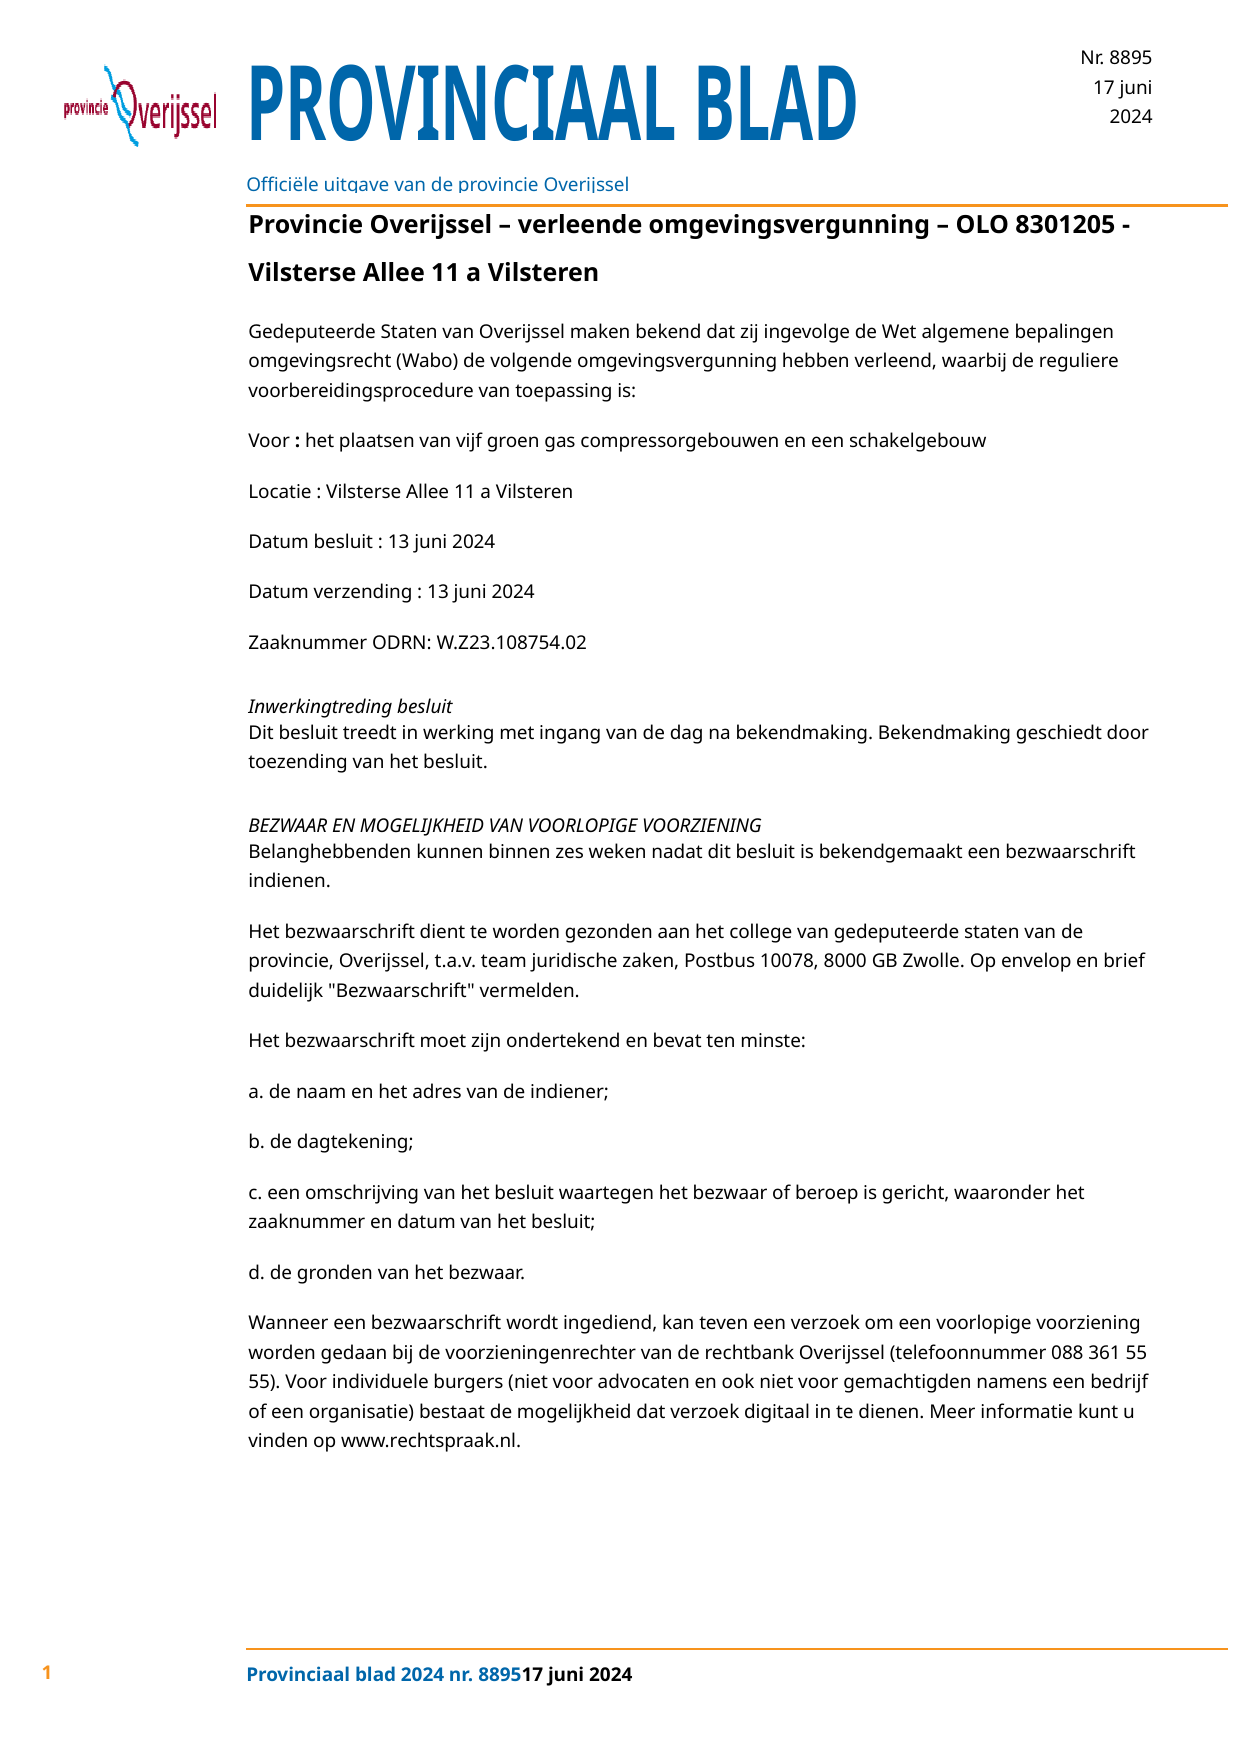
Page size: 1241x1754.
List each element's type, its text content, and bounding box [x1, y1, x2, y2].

text Inwerkingtreding besluit [248, 693, 1152, 719]
text d. de gronden van het bezwaar. [248, 1259, 1152, 1285]
text BEZWAAR EN MOGELIJKHEID VAN VOORLOPIGE VOORZIENING [248, 812, 1152, 838]
text Voor : het plaatsen van vijf groen gas compressorgebouwen en een schakelgebouw [248, 427, 1152, 453]
text Zaaknummer ODRN: W.Z23.108754.02 [248, 629, 1152, 655]
text Het bezwaarschrift dient te worden gezonden aan het college van gedeputeerde staten van de provincie, Overijssel, t.a.v. team juridische zaken, Postbus 10078, 8000 GB Zwolle. Op envelop en brief duidelijk "Bezwaarschrift" vermelden. [248, 918, 1152, 1003]
text c. een omschrijving van het besluit waartegen het bezwaar of beroep is gericht, waaronder het zaaknummer en datum van het besluit; [248, 1179, 1152, 1234]
text Het bezwaarschrift moet zijn ondertekend en bevat ten minste: [248, 1028, 1152, 1053]
text Wanneer een bezwaarschrift wordt ingediend, kan teven een verzoek om een voorlopige voorziening worden gedaan bij de voorzieningenrechter van de rechtbank Overijssel (telefoonnummer 088 361 55 55). Voor individuele burgers (niet voor advocaten en ook niet voor gemachtigden namens een bedrijf of een organisatie) bestaat de mogelijkheid dat verzoek digitaal in te dienen. Meer informatie kunt u vinden op www.rechtspraak.nl. [248, 1309, 1152, 1453]
text Locatie : Vilsterse Allee 11 a Vilsteren [248, 478, 1152, 504]
text Belanghebbenden kunnen binnen zes weken nadat dit besluit is bekendgemaakt een bezwaarschrift indienen. [248, 838, 1152, 893]
picture [41, 47, 231, 172]
text Dit besluit treedt in werking met ingang van de dag na bekendmaking. Bekendmaking geschiedt door toezending van het besluit. [248, 719, 1152, 774]
text b. de dagtekening; [248, 1128, 1152, 1154]
text Datum besluit : 13 juni 2024 [248, 528, 1152, 554]
text Provincie Overijssel – verleende omgevingsvergunning – OLO 8301205 - Vilsterse Allee 11 a Vilsteren [248, 207, 1152, 288]
text Datum verzending : 13 juni 2024 [248, 579, 1152, 604]
text a. de naam en het adres van de indiener; [248, 1078, 1152, 1104]
text Gedeputeerde Staten van Overijssel maken bekend dat zij ingevolge de Wet algemene bepalingen omgevingsrecht (Wabo) de volgende omgevingsvergunning hebben verleend, waarbij de reguliere voorbereidingsprocedure van toepassing is: [248, 318, 1152, 403]
